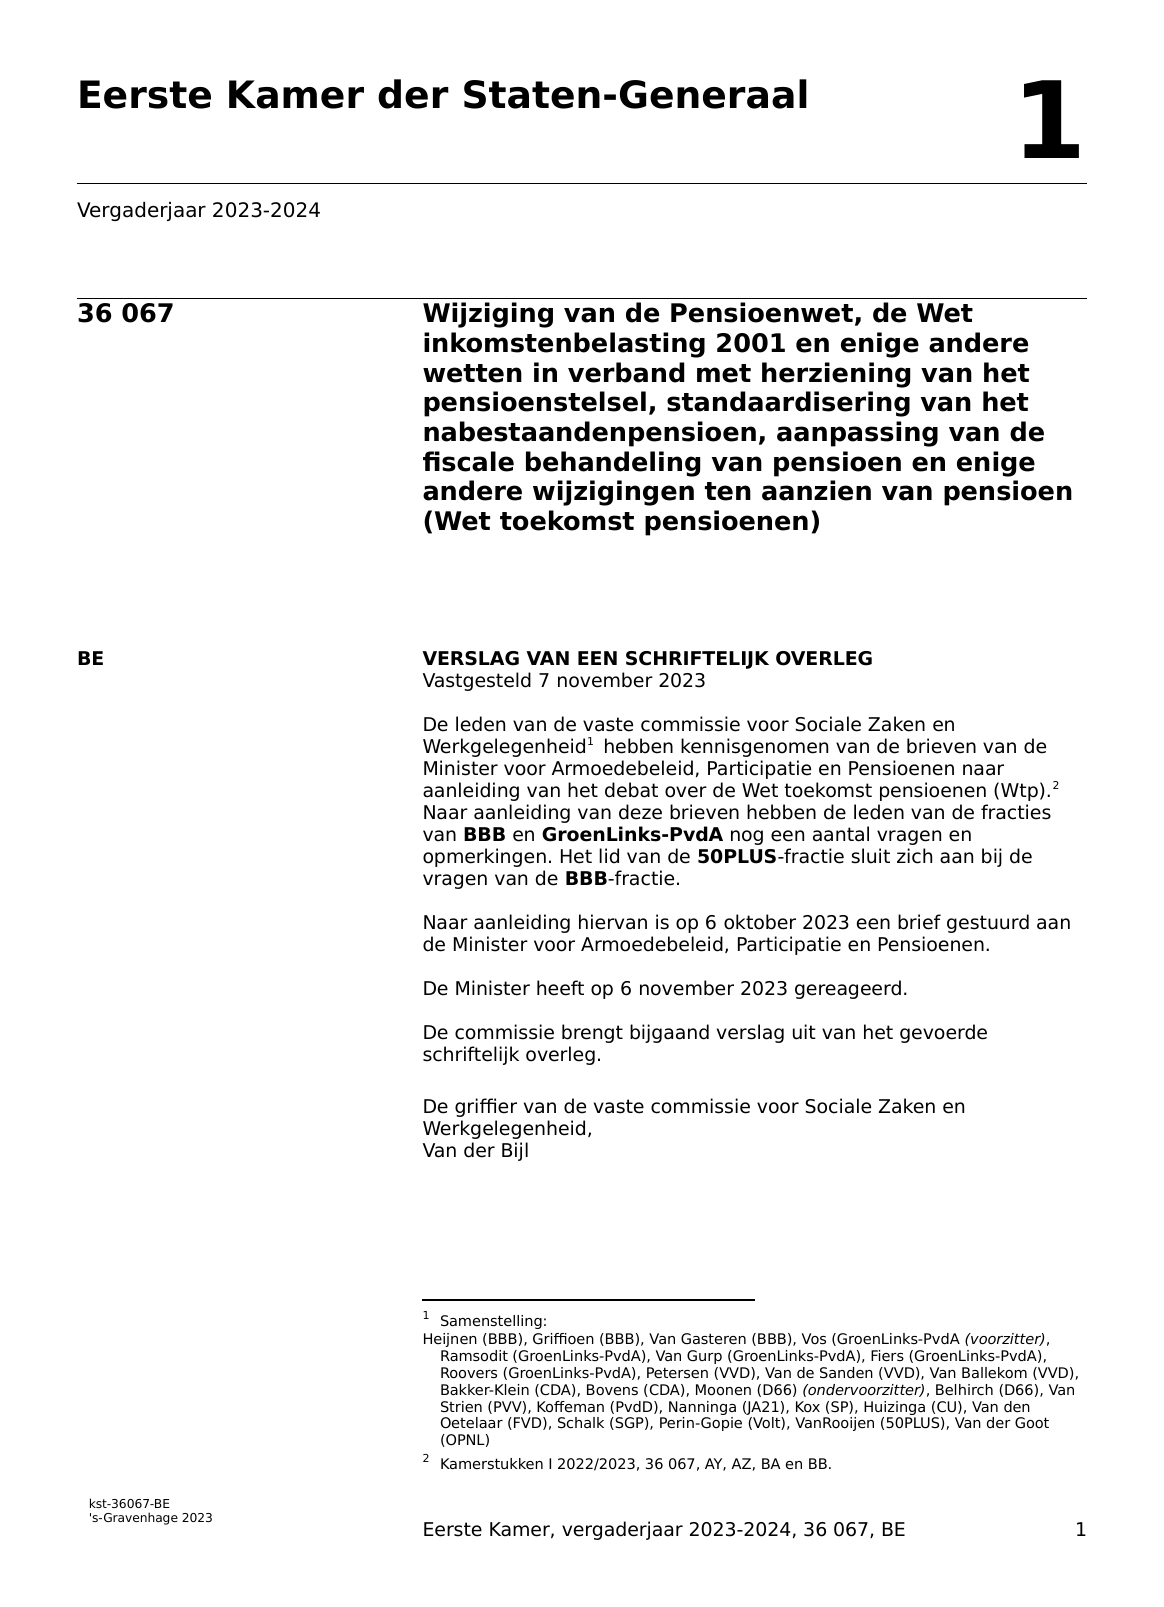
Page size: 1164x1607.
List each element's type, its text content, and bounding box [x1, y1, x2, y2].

text De commissie brengt bijgaand verslag uit van het gevoerde schriftelijk overleg. [422, 1022, 1087, 1066]
table_header 1 [886, 59, 1087, 183]
text kst-36067-BE [88, 1497, 323, 1511]
text Vastgesteld 7 november 2023 [422, 669, 1087, 691]
text Kamerstukken I 2022/2023, 36 067, AY, AZ, BA en BB. [422, 1452, 1087, 1474]
text De Minister heeft op 6 november 2023 gereageerd. [422, 978, 1087, 1000]
table_header Eerste Kamer der Staten-Generaal [77, 59, 886, 183]
text Samenstelling: [422, 1309, 1087, 1331]
text Naar aanleiding hiervan is op 6 oktober 2023 een brief gestuurd aan de Minister voor Armoedebeleid, Participatie en Pensioenen. [422, 912, 1087, 956]
subtitle BE VERSLAG VAN EEN SCHRIFTELIJK OVERLEG [77, 647, 1087, 669]
text 's-Gravenhage 2023 [88, 1511, 323, 1525]
text De griffier van de vaste commissie voor Sociale Zaken en Werkgelegenheid, Van der Bijl [422, 1096, 1087, 1162]
text Heijnen (BBB), Griffioen (BBB), Van Gasteren (BBB), Vos (GroenLinks-PvdA (voorzitter), Ramsodit (GroenLinks-PvdA), Van Gurp (GroenLinks-PvdA), Fiers (GroenLinks-PvdA), Roovers (GroenLinks-PvdA), Petersen (VVD), Van de Sanden (VVD), Van Ballekom (VVD), Bakker-Klein (CDA), Bovens (CDA), Moonen (D66) (ondervoorzitter), Belhirch (D66), Van Strien (PVV), Koffeman (PvdD), Nanninga (JA21), Kox (SP), Huizinga (CU), Van den Oetelaar (FVD), Schalk (SGP), Perin-Gopie (Volt), VanRooijen (50PLUS), Van der Goot (OPNL) [422, 1331, 1087, 1449]
text De leden van de vaste commissie voor Sociale Zaken en Werkgelegenheid hebben kennisgenomen van de brieven van de Minister voor Armoedebeleid, Participatie en Pensioenen naar aanleiding van het debat over de Wet toekomst pensioenen (Wtp). Naar aanleiding van deze brieven hebben de leden van de fracties van BBB en GroenLinks-PvdA nog een aantal vragen en opmerkingen. Het lid van de 50PLUS-fractie sluit zich aan bij de vragen van de BBB-fractie. [422, 714, 1087, 889]
table_cell Vergaderjaar 2023-2024 [77, 184, 1087, 298]
subtitle 36 067 Wijziging van de Pensioenwet, de Wet inkomstenbelasting 2001 en enige andere wetten in verband met herziening van het pensioenstelsel, standaardisering van het nabestaandenpensioen, aanpassing van de fiscale behandeling van pensioen en enige andere wijzigingen ten aanzien van pensioen (Wet toekomst pensioenen) [77, 299, 1087, 536]
